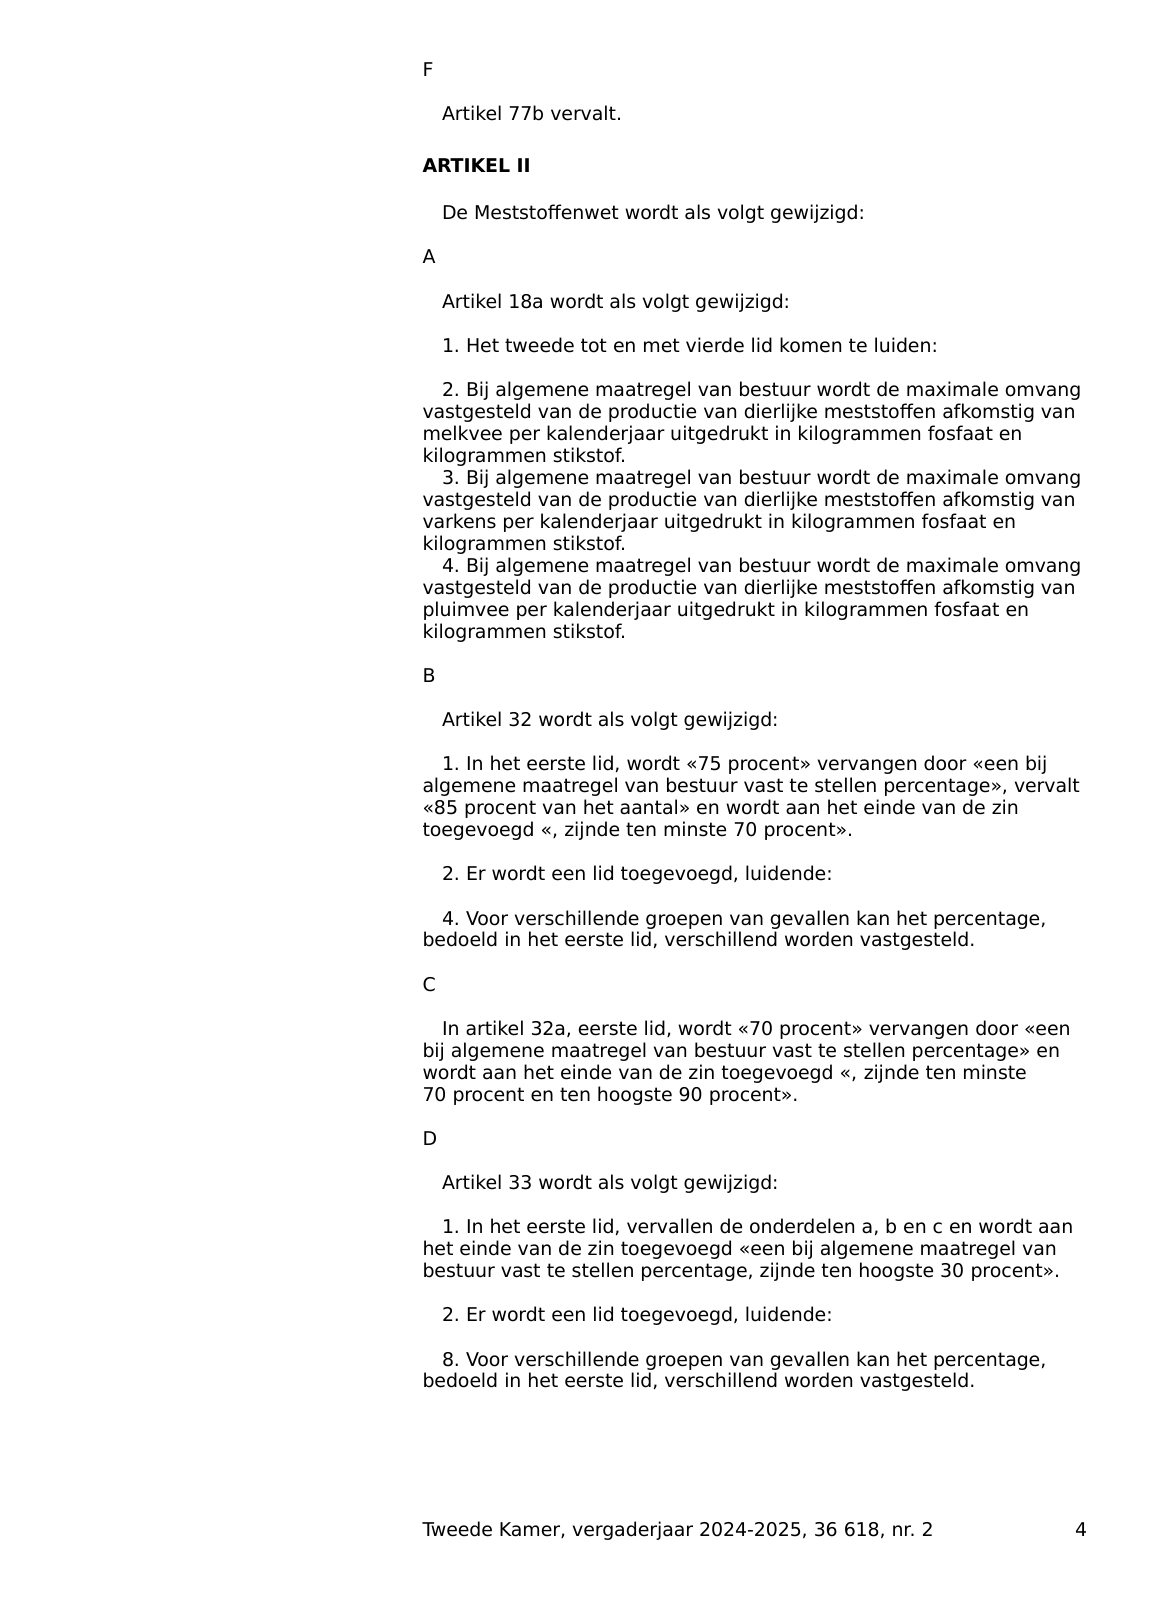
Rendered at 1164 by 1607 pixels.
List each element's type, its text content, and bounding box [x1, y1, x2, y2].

text 1. Het tweede tot en met vierde lid komen te luiden: [422, 335, 1087, 357]
text 2. Bij algemene maatregel van bestuur wordt de maximale omvang vastgesteld van de productie van dierlijke meststoffen afkomstig van melkvee per kalenderjaar uitgedrukt in kilogrammen fosfaat en kilogrammen stikstof. [422, 379, 1087, 467]
text 1. In het eerste lid, vervallen de onderdelen a, b en c en wordt aan het einde van de zin toegevoegd «een bij algemene maatregel van bestuur vast te stellen percentage, zijnde ten hoogste 30 procent». [422, 1216, 1087, 1282]
text D [422, 1128, 1087, 1150]
text F [422, 59, 1087, 81]
text 1. In het eerste lid, wordt «75 procent» vervangen door «een bij algemene maatregel van bestuur vast te stellen percentage», vervalt «85 procent van het aantal» en wordt aan het einde van de zin toegevoegd «, zijnde ten minste 70 procent». [422, 753, 1087, 841]
text Artikel 33 wordt als volgt gewijzigd: [422, 1172, 1087, 1194]
text 2. Er wordt een lid toegevoegd, luidende: [422, 1304, 1087, 1326]
text Artikel 18a wordt als volgt gewijzigd: [422, 291, 1087, 312]
text Artikel 32 wordt als volgt gewijzigd: [422, 709, 1087, 731]
text 3. Bij algemene maatregel van bestuur wordt de maximale omvang vastgesteld van de productie van dierlijke meststoffen afkomstig van varkens per kalenderjaar uitgedrukt in kilogrammen fosfaat en kilogrammen stikstof. [422, 467, 1087, 555]
text Artikel 77b vervalt. [422, 103, 1087, 125]
text 8. Voor verschillende groepen van gevallen kan het percentage, bedoeld in het eerste lid, verschillend worden vastgesteld. [422, 1348, 1087, 1392]
text B [422, 665, 1087, 687]
text C [422, 973, 1087, 996]
text De Meststoffenwet wordt als volgt gewijzigd: [422, 202, 1087, 224]
text A [422, 246, 1087, 268]
subtitle ARTIKEL II [422, 155, 1087, 177]
text 4. Bij algemene maatregel van bestuur wordt de maximale omvang vastgesteld van de productie van dierlijke meststoffen afkomstig van pluimvee per kalenderjaar uitgedrukt in kilogrammen fosfaat en kilogrammen stikstof. [422, 555, 1087, 643]
text 2. Er wordt een lid toegevoegd, luidende: [422, 863, 1087, 885]
text 4. Voor verschillende groepen van gevallen kan het percentage, bedoeld in het eerste lid, verschillend worden vastgesteld. [422, 907, 1087, 951]
text In artikel 32a, eerste lid, wordt «70 procent» vervangen door «een bij algemene maatregel van bestuur vast te stellen percentage» en wordt aan het einde van de zin toegevoegd «, zijnde ten minste 70 procent en ten hoogste 90 procent». [422, 1018, 1087, 1106]
